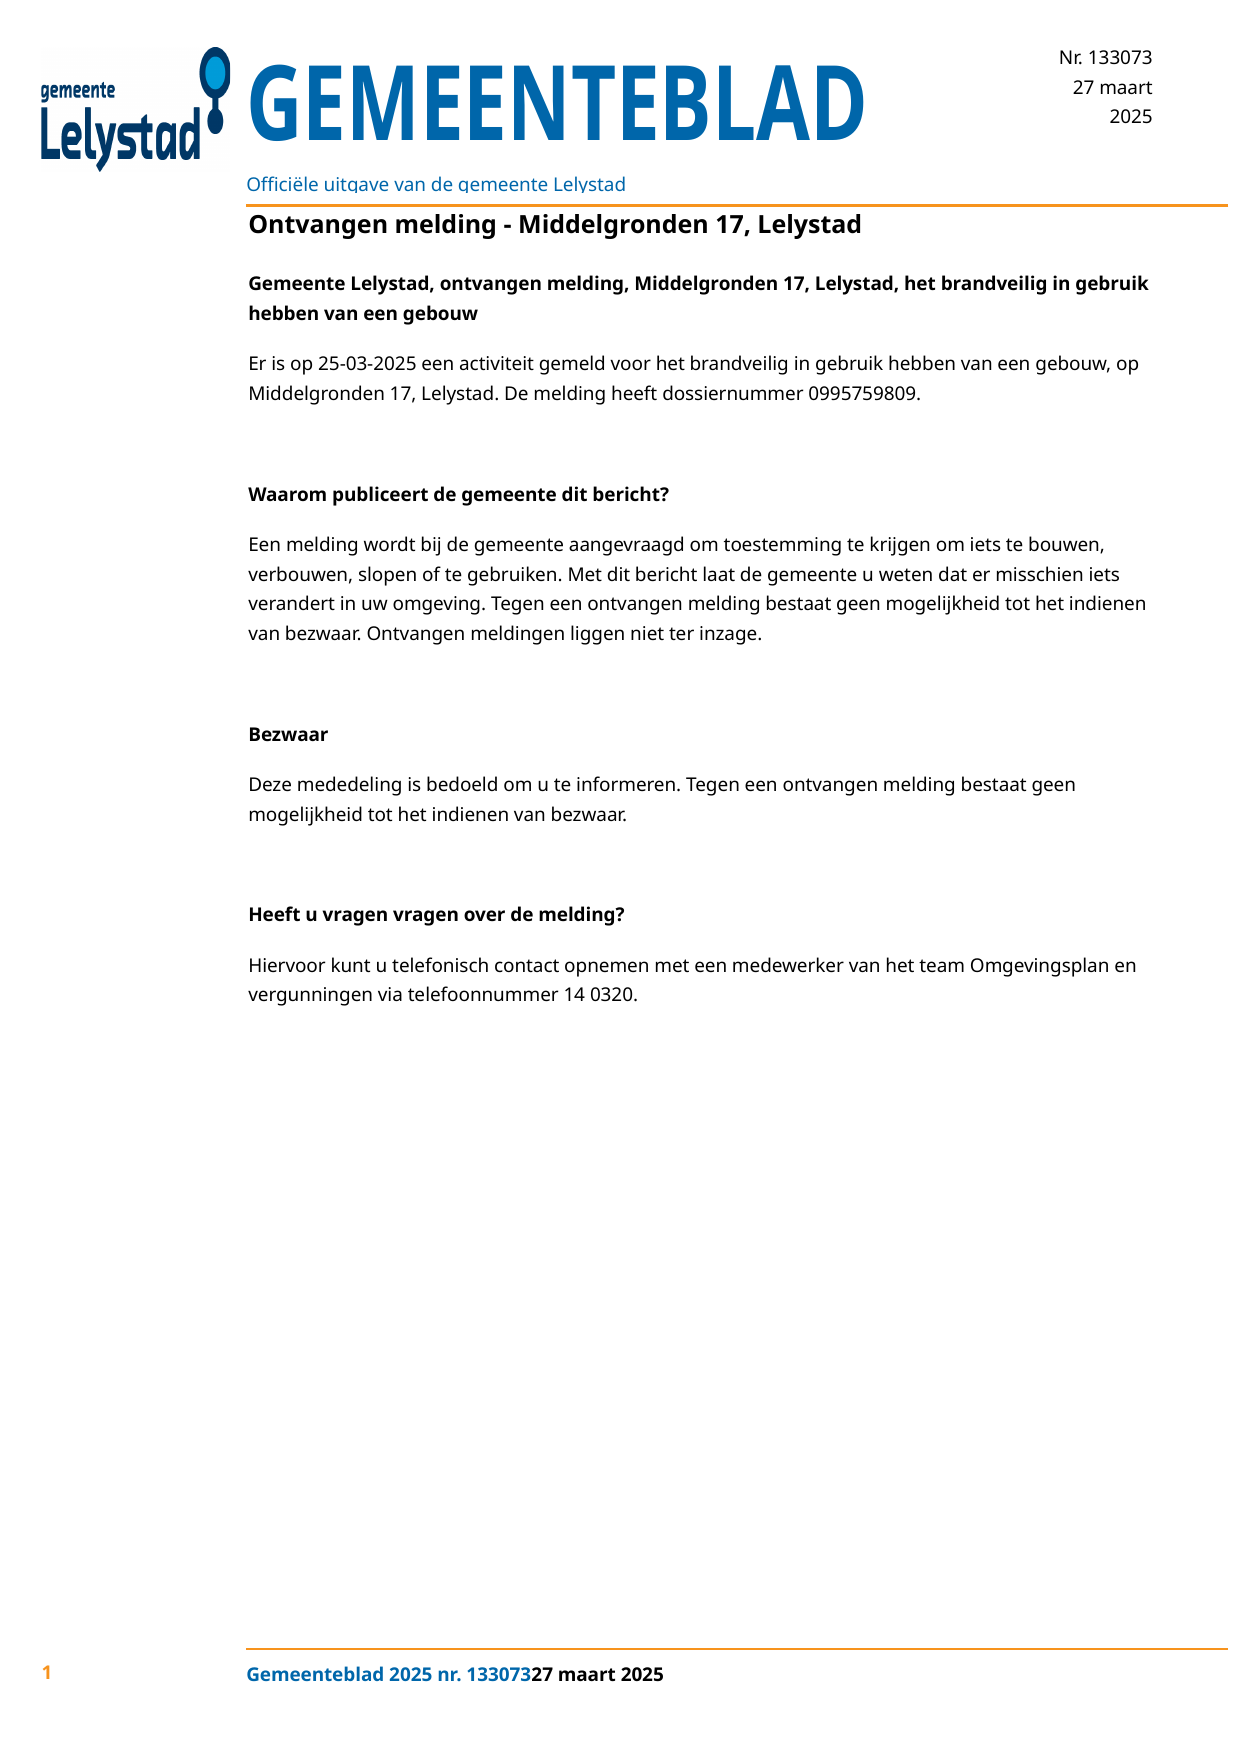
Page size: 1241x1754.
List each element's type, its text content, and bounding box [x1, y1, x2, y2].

text Gemeente Lelystad, ontvangen melding, Middelgronden 17, Lelystad, het brandveilig in gebruik hebben van een gebouw [248, 270, 1152, 326]
picture [41, 47, 231, 172]
text Ontvangen melding - Middelgronden 17, Lelystad [248, 207, 1152, 241]
text Er is op 25-03-2025 een activiteit gemeld voor het brandveilig in gebruik hebben van een gebouw, op Middelgronden 17, Lelystad. De melding heeft dossiernummer 0995759809. [248, 350, 1152, 406]
text Heeft u vragen vragen over de melding? [248, 902, 1152, 927]
text Bezwaar [248, 721, 1152, 746]
text Hiervoor kunt u telefonisch contact opnemen met een medewerker van het team Omgevingsplan en vergunningen via telefoonnummer 14 0320. [248, 952, 1152, 1007]
text Een melding wordt bij de gemeente aangevraagd om toestemming te krijgen om iets te bouwen, verbouwen, slopen of te gebruiken. Met dit bericht laat de gemeente u weten dat er misschien iets verandert in uw omgeving. Tegen een ontvangen melding bestaat geen mogelijkheid tot het indienen van bezwaar. Ontvangen meldingen liggen niet ter inzage. [248, 531, 1152, 646]
text Waarom publiceert de gemeente dit bericht? [248, 481, 1152, 506]
text Deze mededeling is bedoeld om u te informeren. Tegen een ontvangen melding bestaat geen mogelijkheid tot het indienen van bezwaar. [248, 771, 1152, 826]
